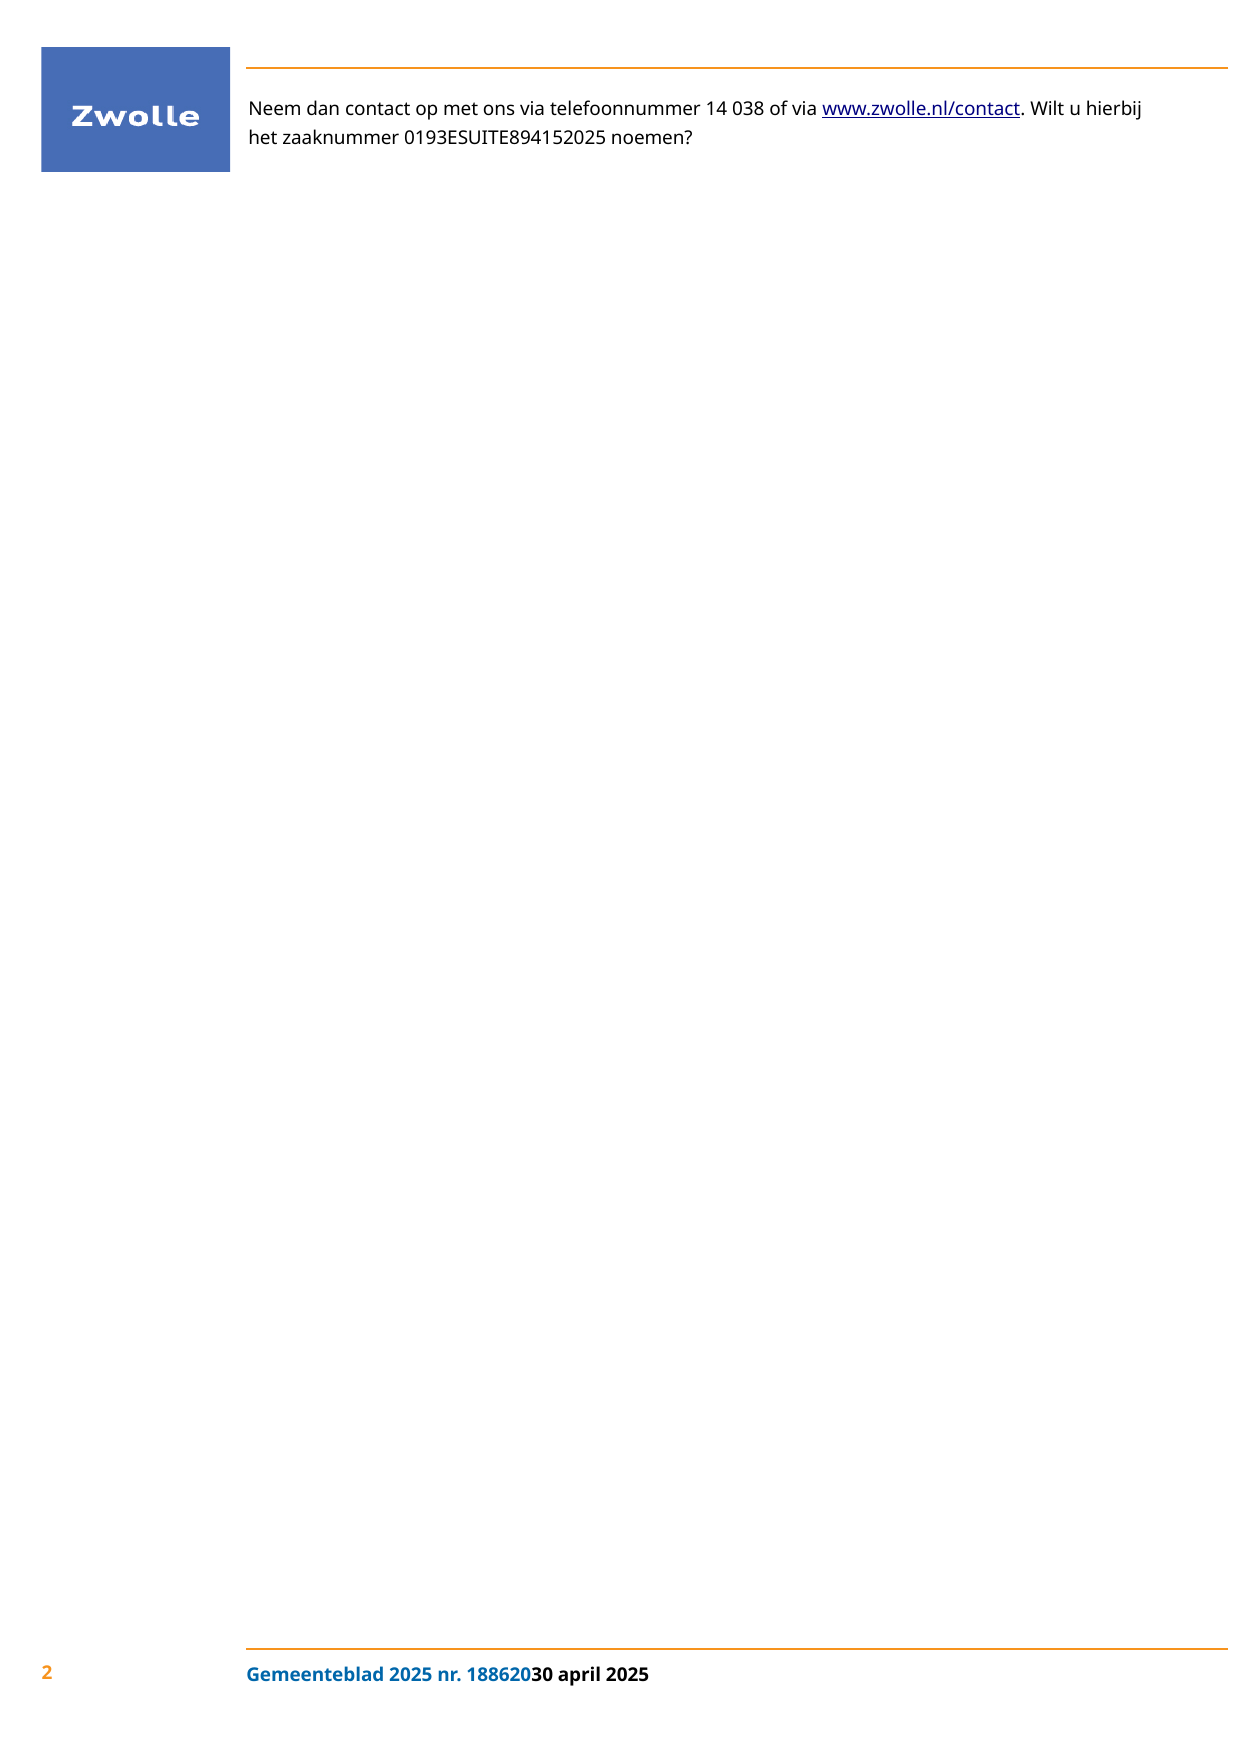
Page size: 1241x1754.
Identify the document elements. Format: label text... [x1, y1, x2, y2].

picture [41, 47, 231, 172]
text Neem dan contact op met ons via telefoonnummer 14 038 of via www.zwolle.nl/contact. Wilt u hierbij het zaaknummer 0193ESUITE894152025 noemen? [248, 95, 1152, 150]
